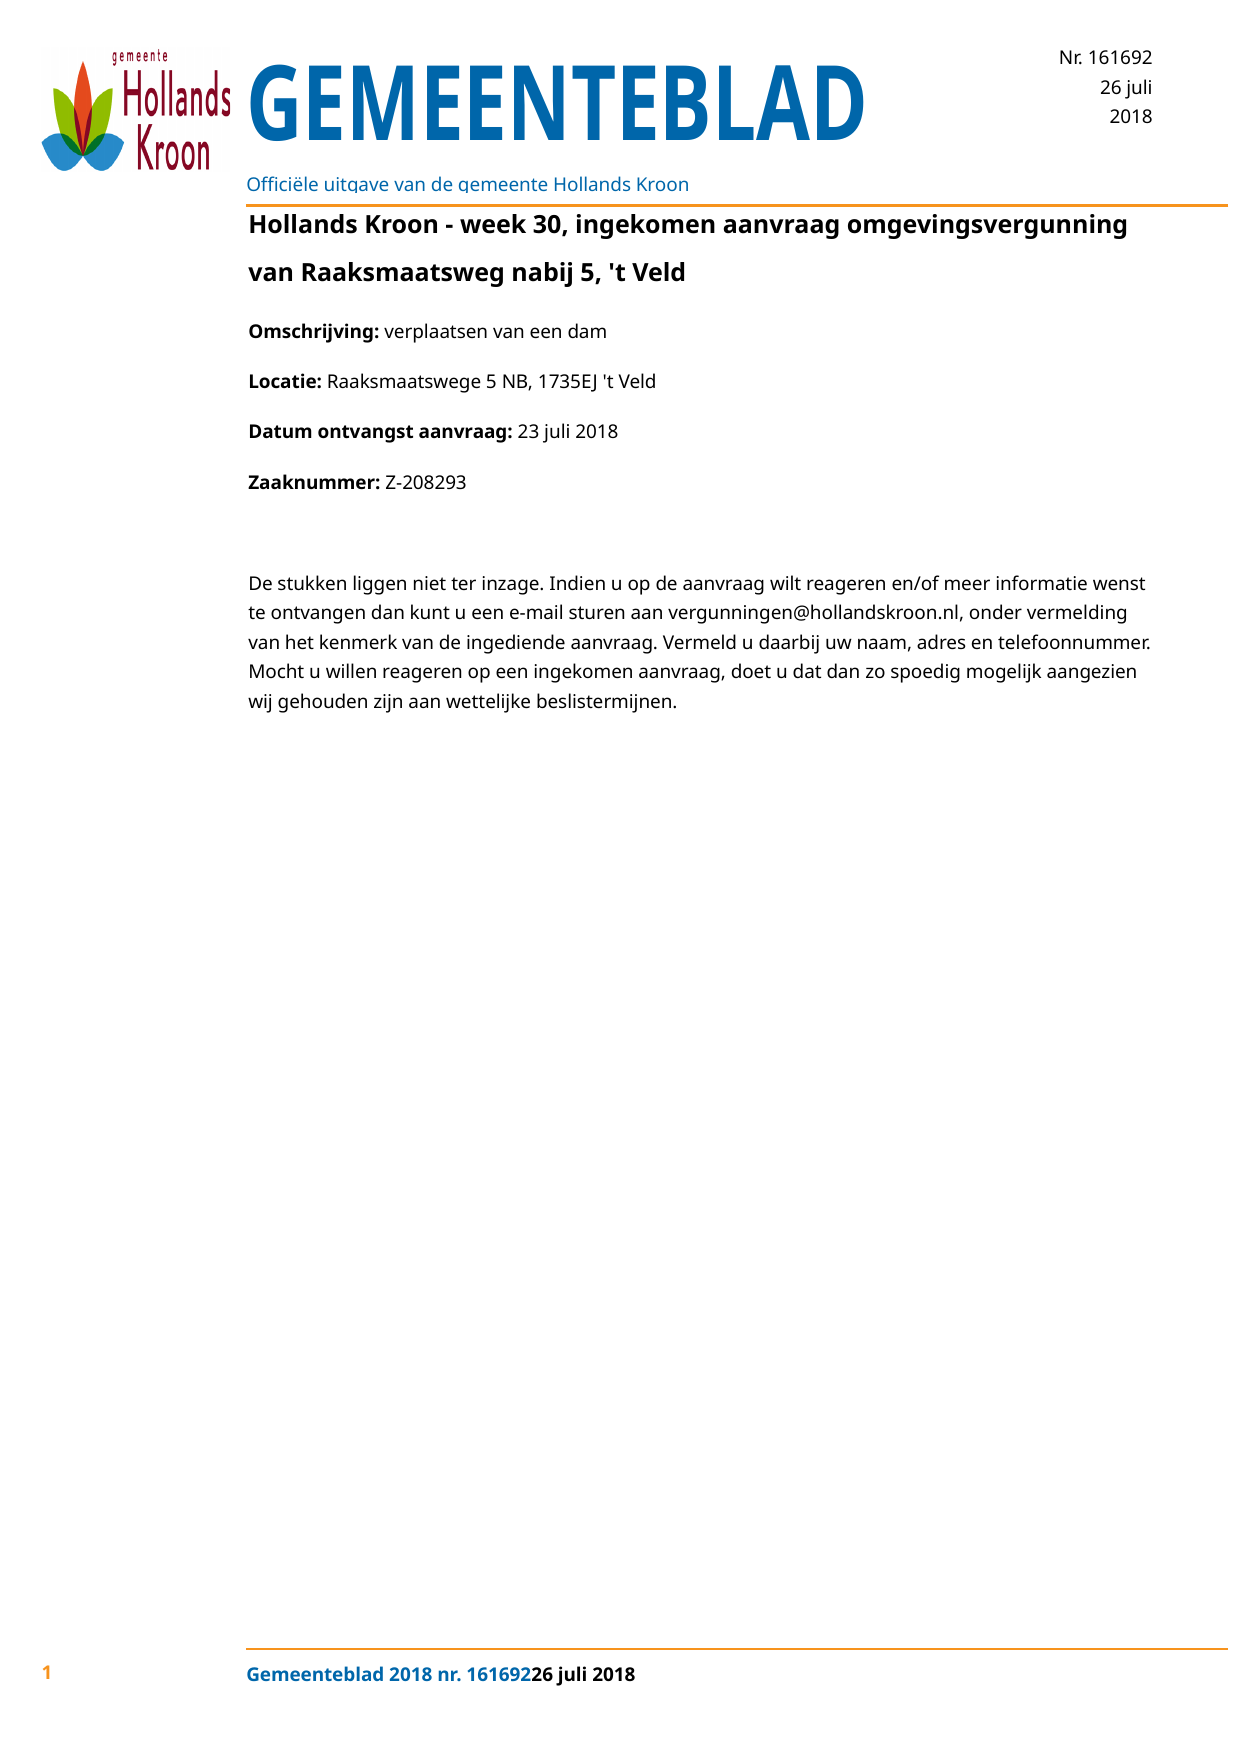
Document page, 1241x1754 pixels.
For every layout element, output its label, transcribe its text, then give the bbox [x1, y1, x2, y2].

picture [41, 47, 231, 172]
text Omschrijving: verplaatsen van een dam [248, 318, 1152, 344]
text Hollands Kroon - week 30, ingekomen aanvraag omgevingsvergunning van Raaksmaatsweg nabij 5, 't Veld [248, 207, 1152, 288]
text Locatie: Raaksmaatswege 5 NB, 1735EJ 't Veld [248, 368, 1152, 394]
text Zaaknummer: Z-208293 [248, 469, 1152, 495]
text Datum ontvangst aanvraag: 23 juli 2018 [248, 419, 1152, 444]
text De stukken liggen niet ter inzage. Indien u op de aanvraag wilt reageren en/of meer informatie wenst te ontvangen dan kunt u een e-mail sturen aan vergunningen@hollandskroon.nl, onder vermelding van het kenmerk van de ingediende aanvraag. Vermeld u daarbij uw naam, adres en telefoonnummer. Mocht u willen reageren op een ingekomen aanvraag, doet u dat dan zo spoedig mogelijk aangezien wij gehouden zijn aan wettelijke beslistermijnen. [248, 570, 1152, 714]
